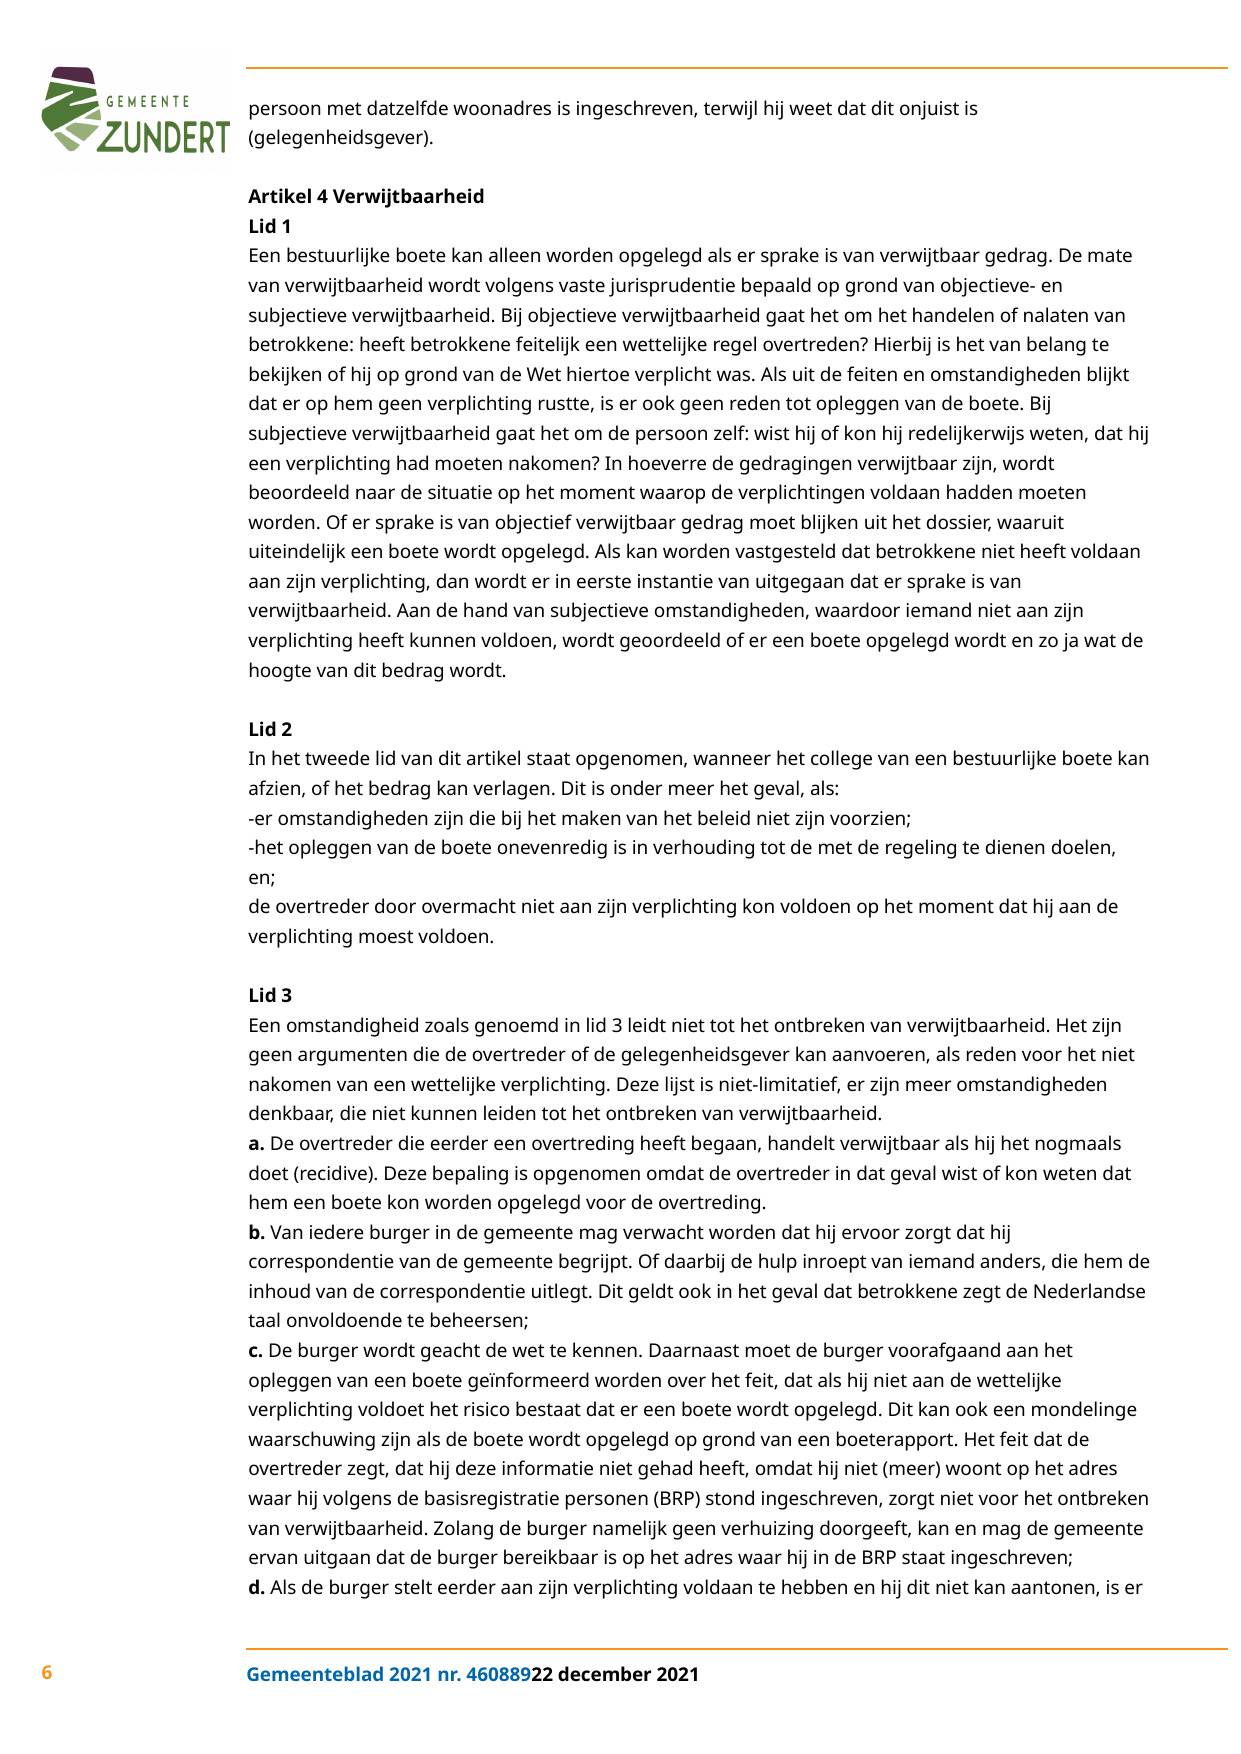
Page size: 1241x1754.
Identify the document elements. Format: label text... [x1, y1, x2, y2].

text Lid 2 [248, 716, 1152, 742]
text In het tweede lid van dit artikel staat opgenomen, wanneer het college van een bestuurlijke boete kan afzien, of het bedrag kan verlagen. Dit is onder meer het geval, als: [248, 746, 1152, 801]
text Artikel 4 Verwijtbaarheid [248, 183, 1152, 209]
text d. Als de burger stelt eerder aan zijn verplichting voldaan te hebben en hij dit niet kan aantonen, is er [248, 1574, 1152, 1600]
text c. De burger wordt geacht de wet te kennen. Daarnaast moet de burger voorafgaand aan het opleggen van een boete geïnformeerd worden over het feit, dat als hij niet aan de wettelijke verplichting voldoet het risico bestaat dat er een boete wordt opgelegd. Dit kan ook een mondelinge waarschuwing zijn als de boete wordt opgelegd op grond van een boeterapport. Het feit dat de overtreder zegt, dat hij deze informatie niet gehad heeft, omdat hij niet (meer) woont op het adres waar hij volgens de basisregistratie personen (BRP) stond ingeschreven, zorgt niet voor het ontbreken van verwijtbaarheid. Zolang de burger namelijk geen verhuizing doorgeeft, kan en mag de gemeente ervan uitgaan dat de burger bereikbaar is op het adres waar hij in de BRP staat ingeschreven; [248, 1337, 1152, 1570]
picture [41, 47, 231, 172]
text -het opleggen van de boete onevenredig is in verhouding tot de met de regeling te dienen doelen, [248, 834, 1152, 860]
text en; [248, 864, 1152, 890]
text Een bestuurlijke boete kan alleen worden opgelegd als er sprake is van verwijtbaar gedrag. De mate van verwijtbaarheid wordt volgens vaste jurisprudentie bepaald op grond van objectieve- en subjectieve verwijtbaarheid. Bij objectieve verwijtbaarheid gaat het om het handelen of nalaten van betrokkene: heeft betrokkene feitelijk een wettelijke regel overtreden? Hierbij is het van belang te bekijken of hij op grond van de Wet hiertoe verplicht was. Als uit de feiten en omstandigheden blijkt dat er op hem geen verplichting rustte, is er ook geen reden tot opleggen van de boete. Bij subjectieve verwijtbaarheid gaat het om de persoon zelf: wist hij of kon hij redelijkerwijs weten, dat hij een verplichting had moeten nakomen? In hoeverre de gedragingen verwijtbaar zijn, wordt beoordeeld naar de situatie op het moment waarop de verplichtingen voldaan hadden moeten worden. Of er sprake is van objectief verwijtbaar gedrag moet blijken uit het dossier, waaruit uiteindelijk een boete wordt opgelegd. Als kan worden vastgesteld dat betrokkene niet heeft voldaan aan zijn verplichting, dan wordt er in eerste instantie van uitgegaan dat er sprake is van verwijtbaarheid. Aan de hand van subjectieve omstandigheden, waardoor iemand niet aan zijn verplichting heeft kunnen voldoen, wordt geoordeeld of er een boete opgelegd wordt en zo ja wat de hoogte van dit bedrag wordt. [248, 243, 1152, 683]
text Lid 3 [248, 982, 1152, 1008]
text persoon met datzelfde woonadres is ingeschreven, terwijl hij weet dat dit onjuist is (gelegenheidsgever). [248, 95, 1152, 150]
text de overtreder door overmacht niet aan zijn verplichting kon voldoen op het moment dat hij aan de verplichting moest voldoen. [248, 893, 1152, 949]
text b. Van iedere burger in de gemeente mag verwacht worden dat hij ervoor zorgt dat hij correspondentie van de gemeente begrijpt. Of daarbij de hulp inroept van iemand anders, die hem de inhoud van de correspondentie uitlegt. Dit geldt ook in het geval dat betrokkene zegt de Nederlandse taal onvoldoende te beheersen; [248, 1219, 1152, 1333]
text a. De overtreder die eerder een overtreding heeft begaan, handelt verwijtbaar als hij het nogmaals doet (recidive). Deze bepaling is opgenomen omdat de overtreder in dat geval wist of kon weten dat hem een boete kon worden opgelegd voor de overtreding. [248, 1130, 1152, 1215]
text Een omstandigheid zoals genoemd in lid 3 leidt niet tot het ontbreken van verwijtbaarheid. Het zijn geen argumenten die de overtreder of de gelegenheidsgever kan aanvoeren, als reden voor het niet nakomen van een wettelijke verplichting. Deze lijst is niet-limitatief, er zijn meer omstandigheden denkbaar, die niet kunnen leiden tot het ontbreken van verwijtbaarheid. [248, 1012, 1152, 1126]
text Lid 1 [248, 213, 1152, 239]
text -er omstandigheden zijn die bij het maken van het beleid niet zijn voorzien; [248, 805, 1152, 831]
